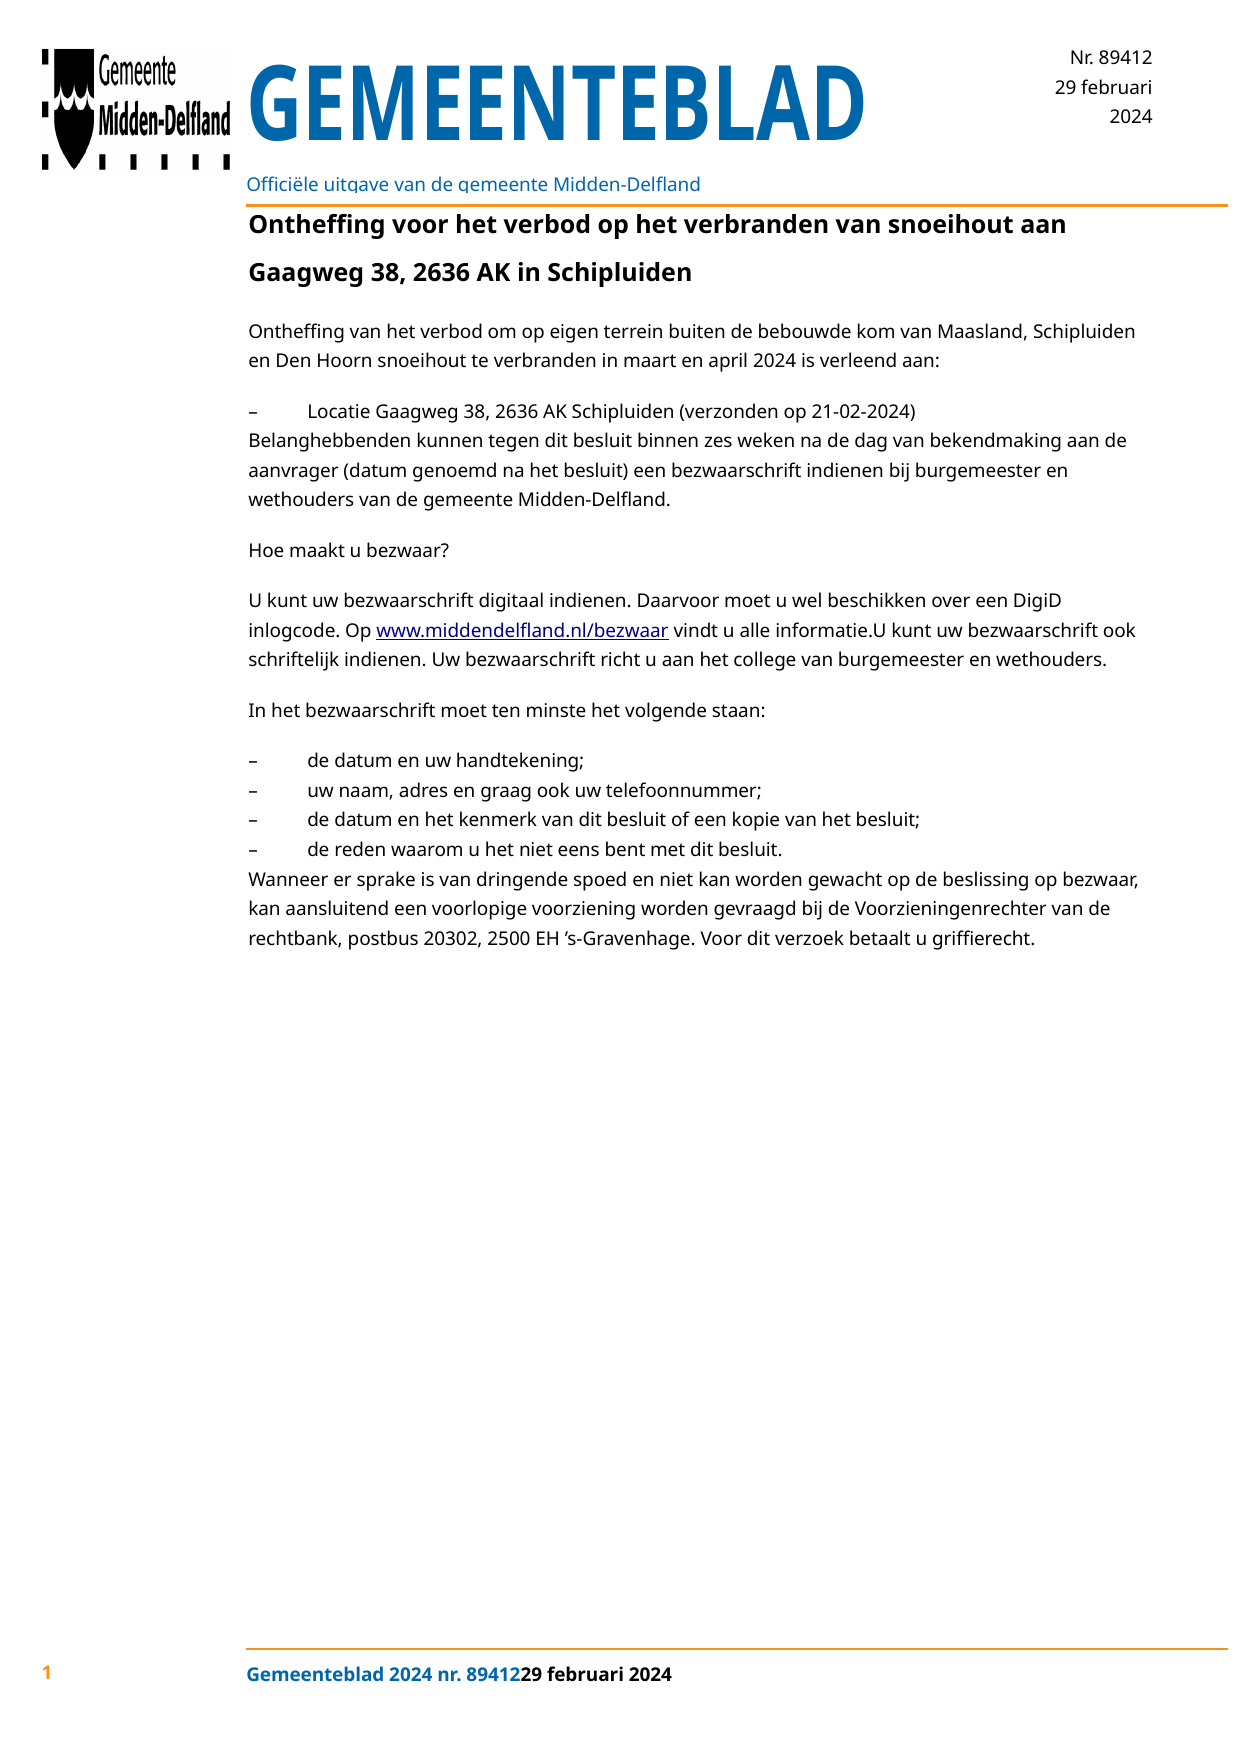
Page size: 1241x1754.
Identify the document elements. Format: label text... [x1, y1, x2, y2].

text Ontheffing voor het verbod op het verbranden van snoeihout aan Gaagweg 38, 2636 AK in Schipluiden [248, 207, 1152, 288]
list de datum en het kenmerk van dit besluit of een kopie van het besluit; [248, 807, 1152, 832]
text Belanghebbenden kunnen tegen dit besluit binnen zes weken na de dag van bekendmaking aan de aanvrager (datum genoemd na het besluit) een bezwaarschrift indienen bij burgemeester en wethouders van de gemeente Midden-Delfland. [248, 427, 1152, 512]
list uw naam, adres en graag ook uw telefoonnummer; [248, 777, 1152, 803]
text Ontheffing van het verbod om op eigen terrein buiten de bebouwde kom van Maasland, Schipluiden en Den Hoorn snoeihout te verbranden in maart en april 2024 is verleend aan: [248, 318, 1152, 373]
picture [41, 47, 231, 172]
text In het bezwaarschrift moet ten minste het volgende staan: [248, 697, 1152, 723]
text U kunt uw bezwaarschrift digitaal indienen. Daarvoor moet u wel beschikken over een DigiD inlogcode. Op www.middendelfland.nl/bezwaar vindt u alle informatie.U kunt uw bezwaarschrift ook schriftelijk indienen. Uw bezwaarschrift richt u aan het college van burgemeester en wethouders. [248, 587, 1152, 672]
list de datum en uw handtekening; [248, 747, 1152, 773]
text Hoe maakt u bezwaar? [248, 537, 1152, 563]
list de reden waarom u het niet eens bent met dit besluit. [248, 836, 1152, 862]
text ​Wanneer er sprake is van dringende spoed en niet kan worden gewacht op de beslissing op bezwaar, kan aansluitend een voorlopige voorziening worden gevraagd bij de Voorzieningenrechter van de rechtbank, postbus 20302, 2500 EH ’s-Gravenhage. Voor dit verzoek betaalt u griffierecht. [248, 866, 1152, 951]
list Locatie Gaagweg 38, 2636 AK Schipluiden (verzonden op 21-02-2024) [248, 398, 1152, 424]
